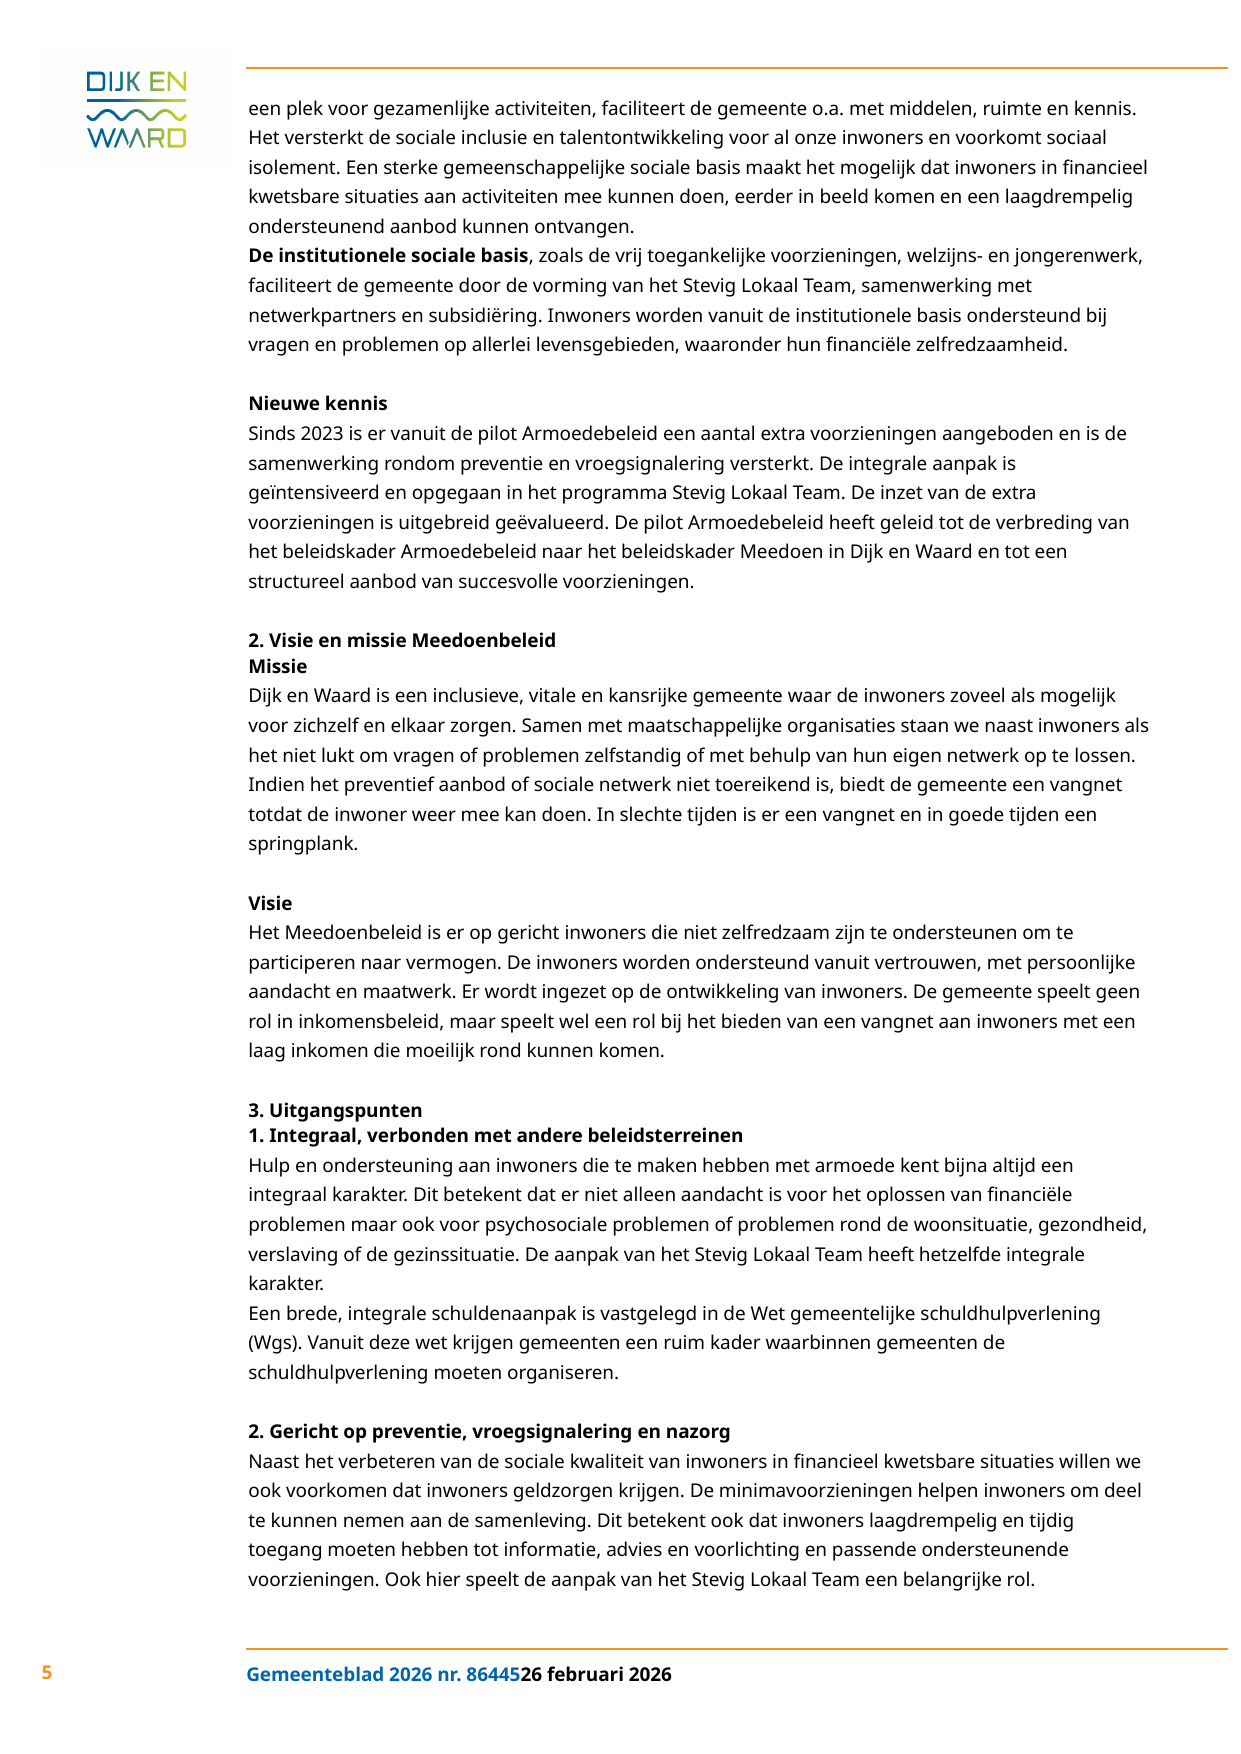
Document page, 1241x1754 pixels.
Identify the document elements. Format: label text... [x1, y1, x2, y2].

text 3. Uitgangspunten [248, 1097, 1152, 1122]
text Het Meedoenbeleid is er op gericht inwoners die niet zelfredzaam zijn te ondersteunen om te participeren naar vermogen. De inwoners worden ondersteund vanuit vertrouwen, met persoonlijke aandacht en maatwerk. Er wordt ingezet op de ontwikkeling van inwoners. De gemeente speelt geen rol in inkomensbeleid, maar speelt wel een rol bij het bieden van een vangnet aan inwoners met een laag inkomen die moeilijk rond kunnen komen. [248, 919, 1152, 1063]
text 2. Visie en missie Meedoenbeleid [248, 627, 1152, 653]
text Visie [248, 890, 1152, 915]
text Nieuwe kennis [248, 391, 1152, 416]
text De institutionele sociale basis, zoals de vrij toegankelijke voorzieningen, welzijns- en jongerenwerk, faciliteert de gemeente door de vorming van het Stevig Lokaal Team, samenwerking met netwerkpartners en subsidiëring. Inwoners worden vanuit de institutionele basis ondersteund bij vragen en problemen op allerlei levensgebieden, waaronder hun financiële zelfredzaamheid. [248, 243, 1152, 357]
text Een brede, integrale schuldenaanpak is vastgelegd in de Wet gemeentelijke schuldhulpverlening (Wgs). Vanuit deze wet krijgen gemeenten een ruim kader waarbinnen gemeenten de schuldhulpverlening moeten organiseren. [248, 1300, 1152, 1385]
text 1. Integraal, verbonden met andere beleidsterreinen [248, 1122, 1152, 1148]
text 2. Gericht op preventie, vroegsignalering en nazorg [248, 1418, 1152, 1444]
text een plek voor gezamenlijke activiteiten, faciliteert de gemeente o.a. met middelen, ruimte en kennis. Het versterkt de sociale inclusie en talentontwikkeling voor al onze inwoners en voorkomt sociaal isolement. Een sterke gemeenschappelijke sociale basis maakt het mogelijk dat inwoners in financieel kwetsbare situaties aan activiteiten mee kunnen doen, eerder in beeld komen en een laagdrempelig ondersteunend aanbod kunnen ontvangen. [248, 95, 1152, 239]
text Naast het verbeteren van de sociale kwaliteit van inwoners in financieel kwetsbare situaties willen we ook voorkomen dat inwoners geldzorgen krijgen. De minimavoorzieningen helpen inwoners om deel te kunnen nemen aan de samenleving. Dit betekent ook dat inwoners laagdrempelig en tijdig toegang moeten hebben tot informatie, advies en voorlichting en passende ondersteunende voorzieningen. Ook hier speelt de aanpak van het Stevig Lokaal Team een belangrijke rol. [248, 1448, 1152, 1592]
text Sinds 2023 is er vanuit de pilot Armoedebeleid een aantal extra voorzieningen aangeboden en is de samenwerking rondom preventie en vroegsignalering versterkt. De integrale aanpak is geïntensiveerd en opgegaan in het programma Stevig Lokaal Team. De inzet van de extra voorzieningen is uitgebreid geëvalueerd. De pilot Armoedebeleid heeft geleid tot de verbreding van het beleidskader Armoedebeleid naar het beleidskader Meedoen in Dijk en Waard en tot een structureel aanbod van succesvolle voorzieningen. [248, 420, 1152, 594]
picture [41, 47, 231, 172]
text Hulp en ondersteuning aan inwoners die te maken hebben met armoede kent bijna altijd een integraal karakter. Dit betekent dat er niet alleen aandacht is voor het oplossen van financiële problemen maar ook voor psychosociale problemen of problemen rond de woonsituatie, gezondheid, verslaving of de gezinssituatie. De aanpak van het Stevig Lokaal Team heeft hetzelfde integrale karakter. [248, 1152, 1152, 1296]
text Dijk en Waard is een inclusieve, vitale en kansrijke gemeente waar de inwoners zoveel als mogelijk voor zichzelf en elkaar zorgen. Samen met maatschappelijke organisaties staan we naast inwoners als het niet lukt om vragen of problemen zelfstandig of met behulp van hun eigen netwerk op te lossen. Indien het preventief aanbod of sociale netwerk niet toereikend is, biedt de gemeente een vangnet totdat de inwoner weer mee kan doen. In slechte tijden is er een vangnet en in goede tijden een springplank. [248, 683, 1152, 856]
text Missie [248, 653, 1152, 679]
